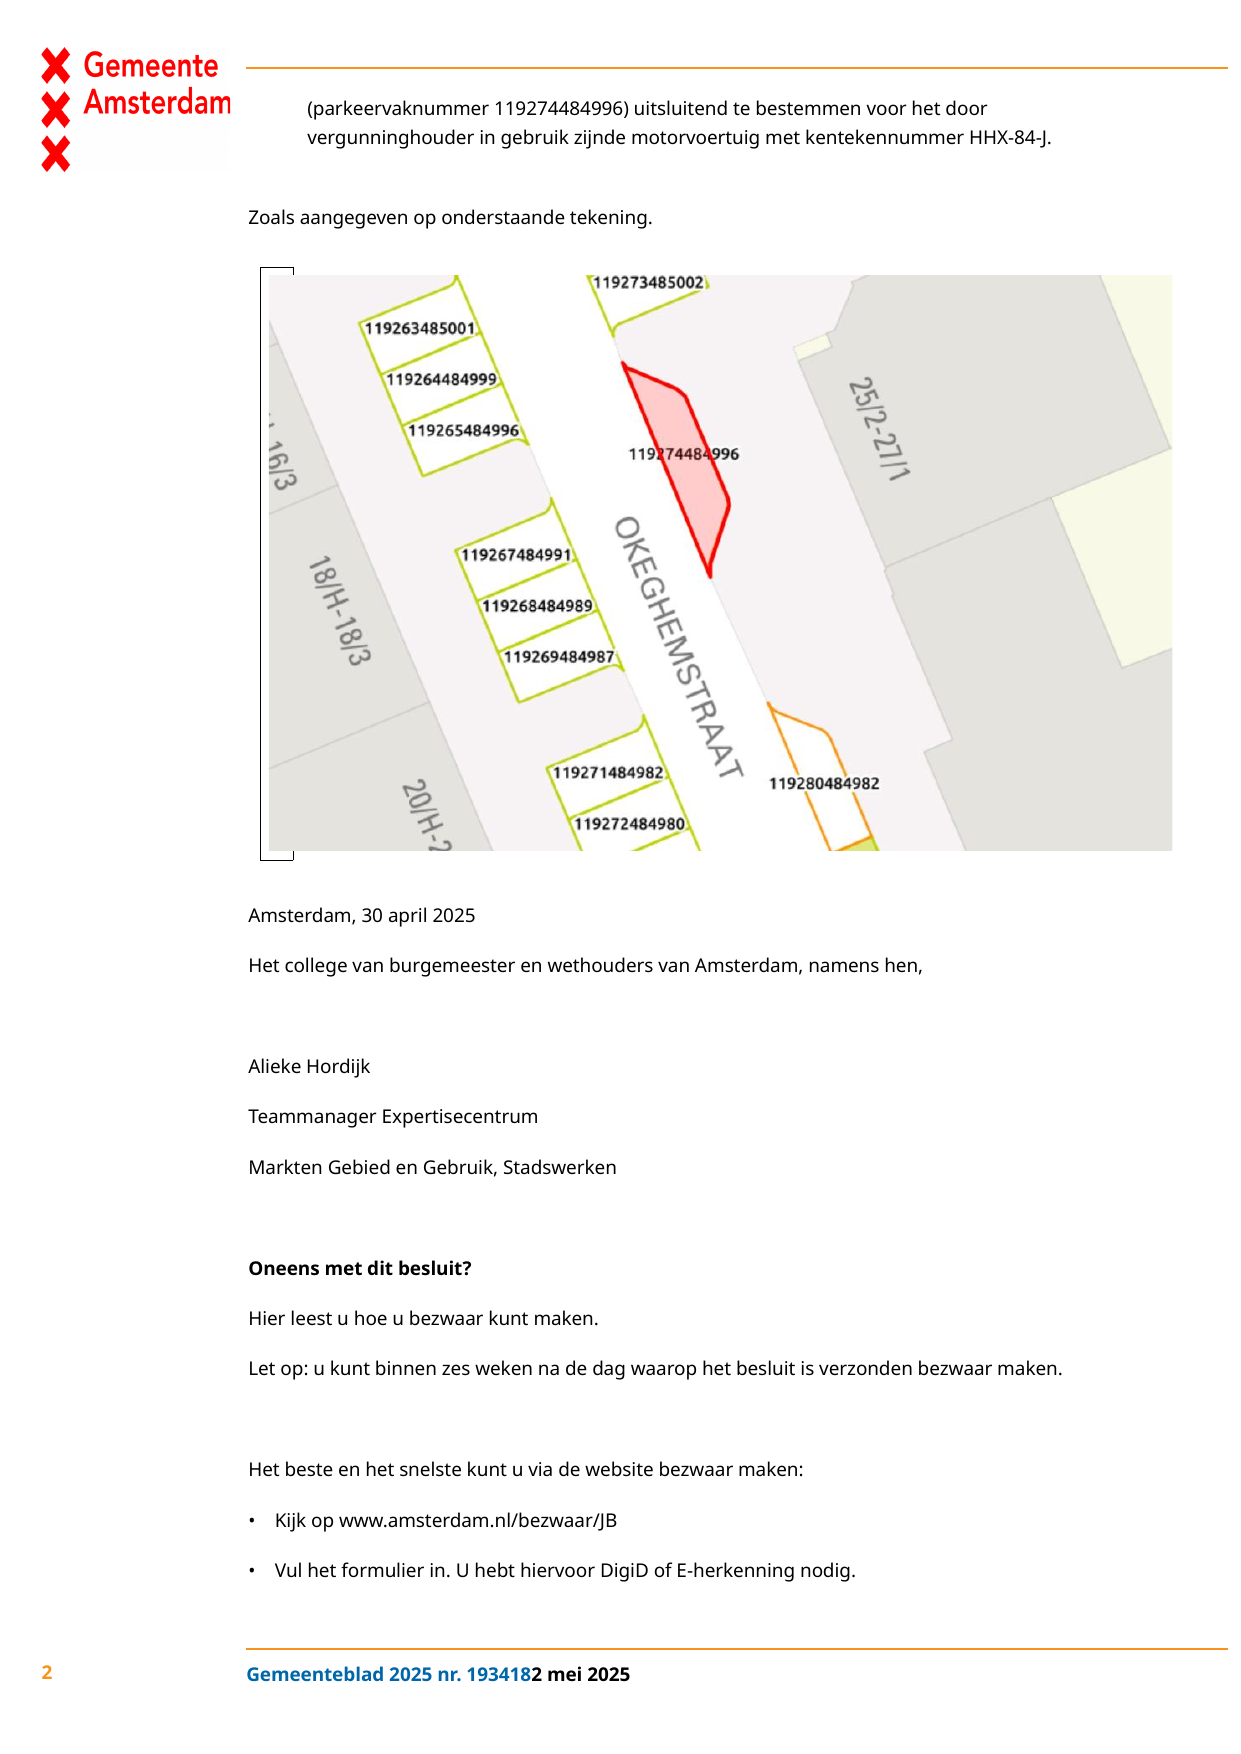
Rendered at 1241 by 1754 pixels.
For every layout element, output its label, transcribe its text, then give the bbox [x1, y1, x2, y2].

list (parkeervaknummer 119274484996) uitsluitend te bestemmen voor het door vergunninghouder in gebruik zijnde motorvoertuig met kentekennummer HHX-84-J. [248, 95, 1152, 150]
text Hier leest u hoe u bezwaar kunt maken. [248, 1305, 1152, 1331]
text Let op: u kunt binnen zes weken na de dag waarop het besluit is verzonden bezwaar maken. [248, 1356, 1152, 1381]
text Het college van burgemeester en wethouders van Amsterdam, namens hen, [248, 952, 1152, 978]
text Teammanager Expertisecentrum [248, 1103, 1152, 1129]
text Alieke Hordijk [248, 1053, 1152, 1079]
text Markten Gebied en Gebruik, Stadswerken [248, 1154, 1152, 1180]
text Het beste en het snelste kunt u via de website bezwaar maken: [248, 1456, 1152, 1482]
text • Vul het formulier in. U hebt hiervoor DigiD of E-herkenning nodig. [248, 1557, 1152, 1583]
text Oneens met dit besluit? [248, 1255, 1152, 1281]
picture [268, 275, 1173, 851]
text Amsterdam, 30 april 2025 [248, 902, 1152, 928]
text Zoals aangegeven op onderstaande tekening. [248, 204, 1152, 230]
text • Kijk op www.amsterdam.nl/bezwaar/JB [248, 1507, 1152, 1533]
picture [41, 47, 231, 172]
